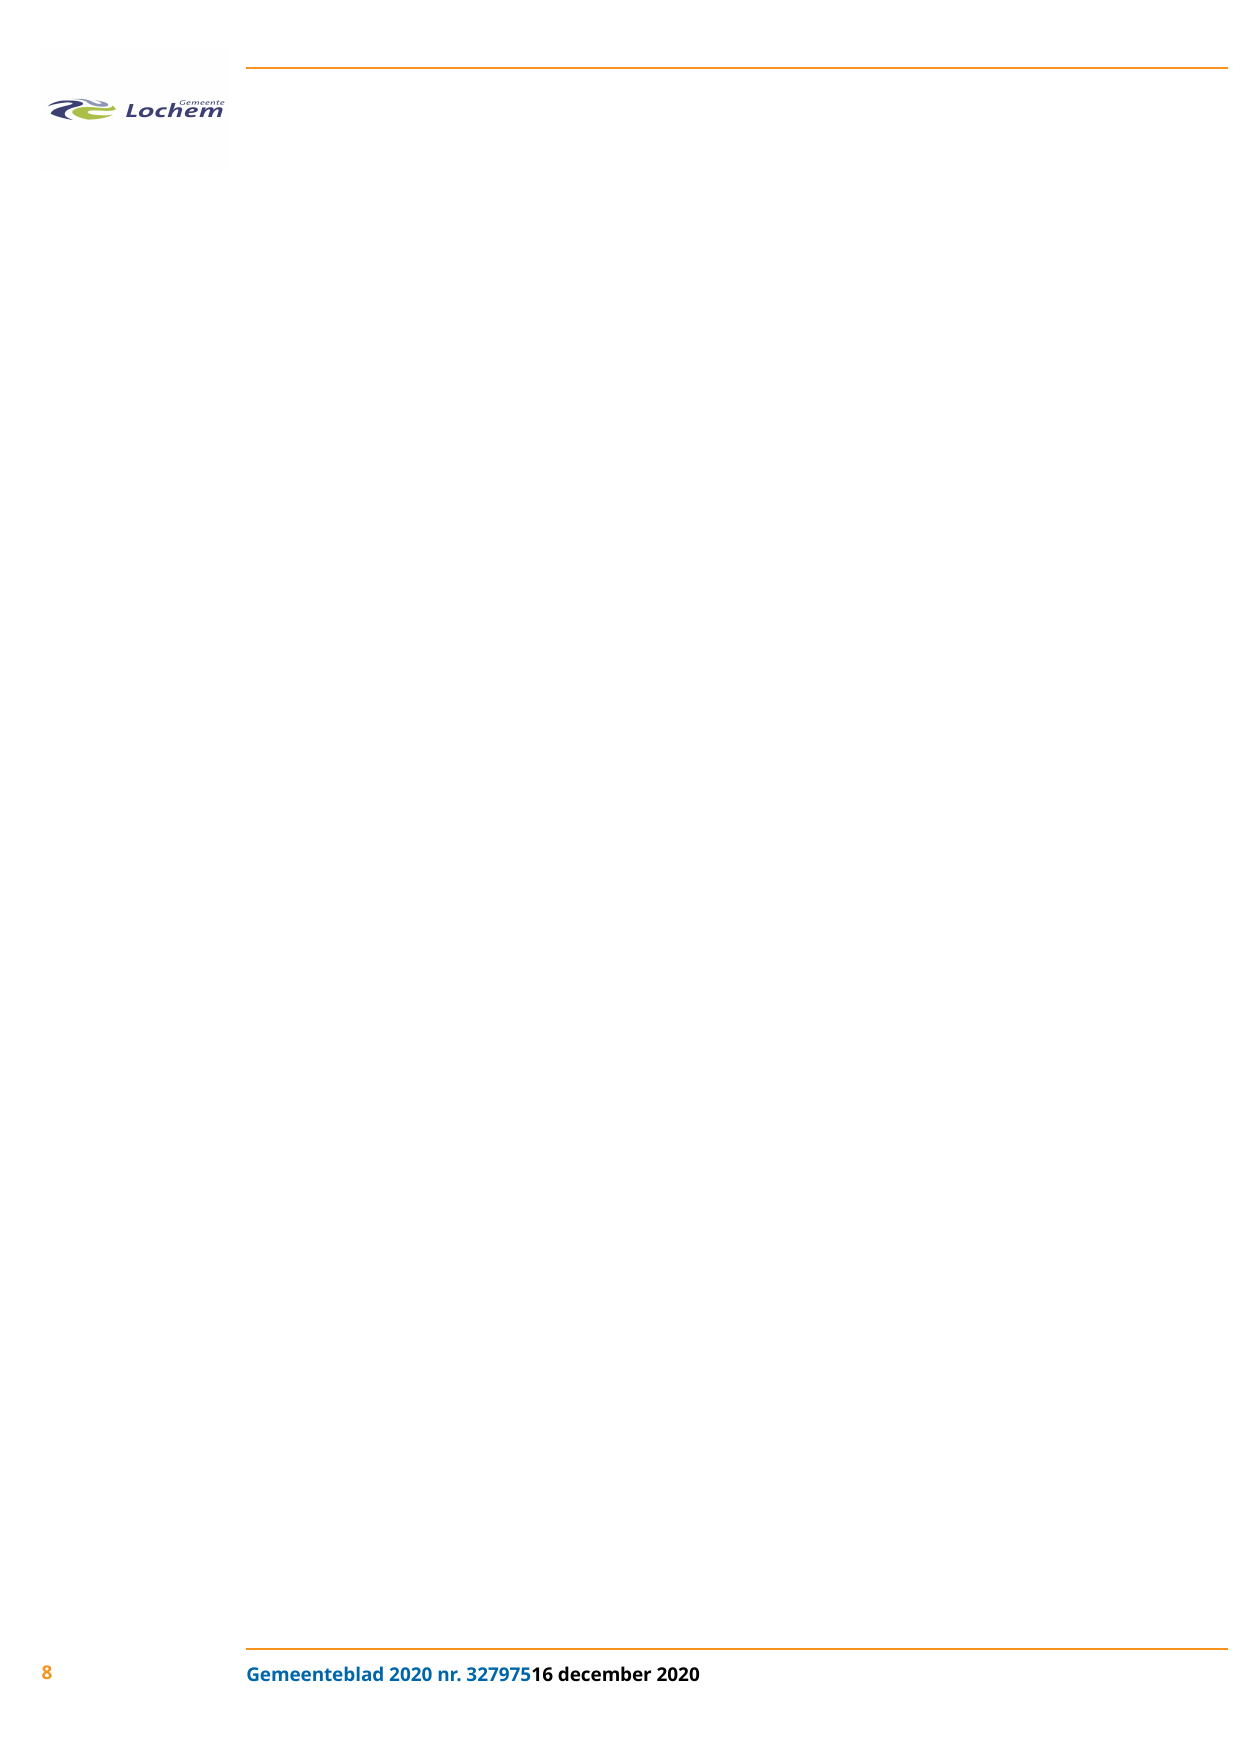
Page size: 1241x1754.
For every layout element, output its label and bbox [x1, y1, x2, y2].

picture [41, 47, 231, 172]
